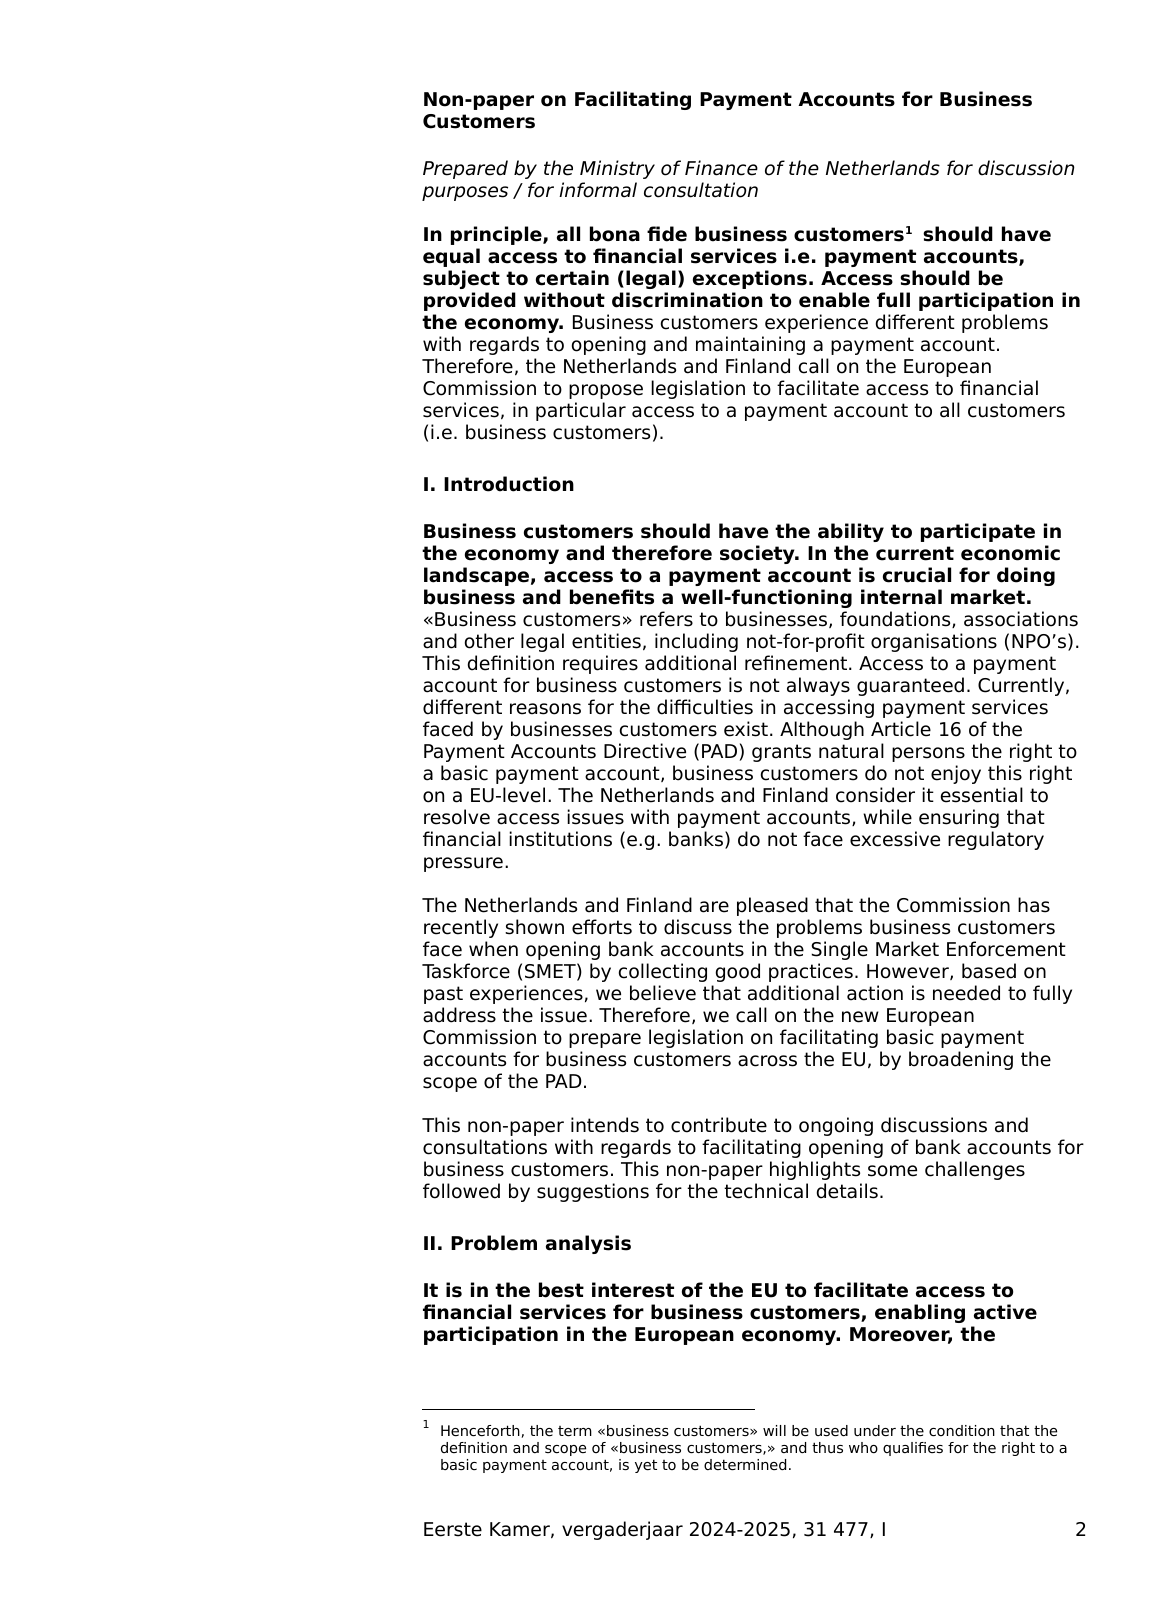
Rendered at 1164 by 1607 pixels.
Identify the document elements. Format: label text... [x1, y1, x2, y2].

text Business customers should have the ability to participate in the economy and therefore society. In the current economic landscape, access to a payment account is crucial for doing business and benefits a well-functioning internal market. «Business customers» refers to businesses, foundations, associations and other legal entities, including not-for-profit organisations (NPO’s). This definition requires additional refinement. Access to a payment account for business customers is not always guaranteed. Currently, different reasons for the difficulties in accessing payment services faced by businesses customers exist. Although Article 16 of the Payment Accounts Directive (PAD) grants natural persons the right to a basic payment account, business customers do not enjoy this right on a EU-level. The Netherlands and Finland consider it essential to resolve access issues with payment accounts, while ensuring that financial institutions (e.g. banks) do not face excessive regulatory pressure. [422, 521, 1087, 873]
subtitle I. Introduction [422, 474, 1087, 496]
text Henceforth, the term «business customers» will be used under the condition that the definition and scope of «business customers,» and thus who qualifies for the right to a basic payment account, is yet to be determined. [422, 1418, 1087, 1474]
subtitle Non-paper on Facilitating Payment Accounts for Business Customers [422, 89, 1087, 133]
text In principle, all bona fide business customers should have equal access to financial services i.e. payment accounts, subject to certain (legal) exceptions. Access should be provided without discrimination to enable full participation in the economy. Business customers experience different problems with regards to opening and maintaining a payment account. Therefore, the Netherlands and Finland call on the European Commission to propose legislation to facilitate access to financial services, in particular access to a payment account to all customers (i.e. business customers). [422, 224, 1087, 444]
text It is in the best interest of the EU to facilitate access to financial services for business customers, enabling active participation in the European economy. Moreover, the [422, 1280, 1087, 1346]
text The Netherlands and Finland are pleased that the Commission has recently shown efforts to discuss the problems business customers face when opening bank accounts in the Single Market Enforcement Taskforce (SMET) by collecting good practices. However, based on past experiences, we believe that additional action is needed to fully address the issue. Therefore, we call on the new European Commission to prepare legislation on facilitating basic payment accounts for business customers across the EU, by broadening the scope of the PAD. [422, 895, 1087, 1093]
subtitle II. Problem analysis [422, 1233, 1087, 1255]
text Prepared by the Ministry of Finance of the Netherlands for discussion purposes / for informal consultation [422, 158, 1087, 202]
text This non-paper intends to contribute to ongoing discussions and consultations with regards to facilitating opening of bank accounts for business customers. This non-paper highlights some challenges followed by suggestions for the technical details. [422, 1115, 1087, 1203]
